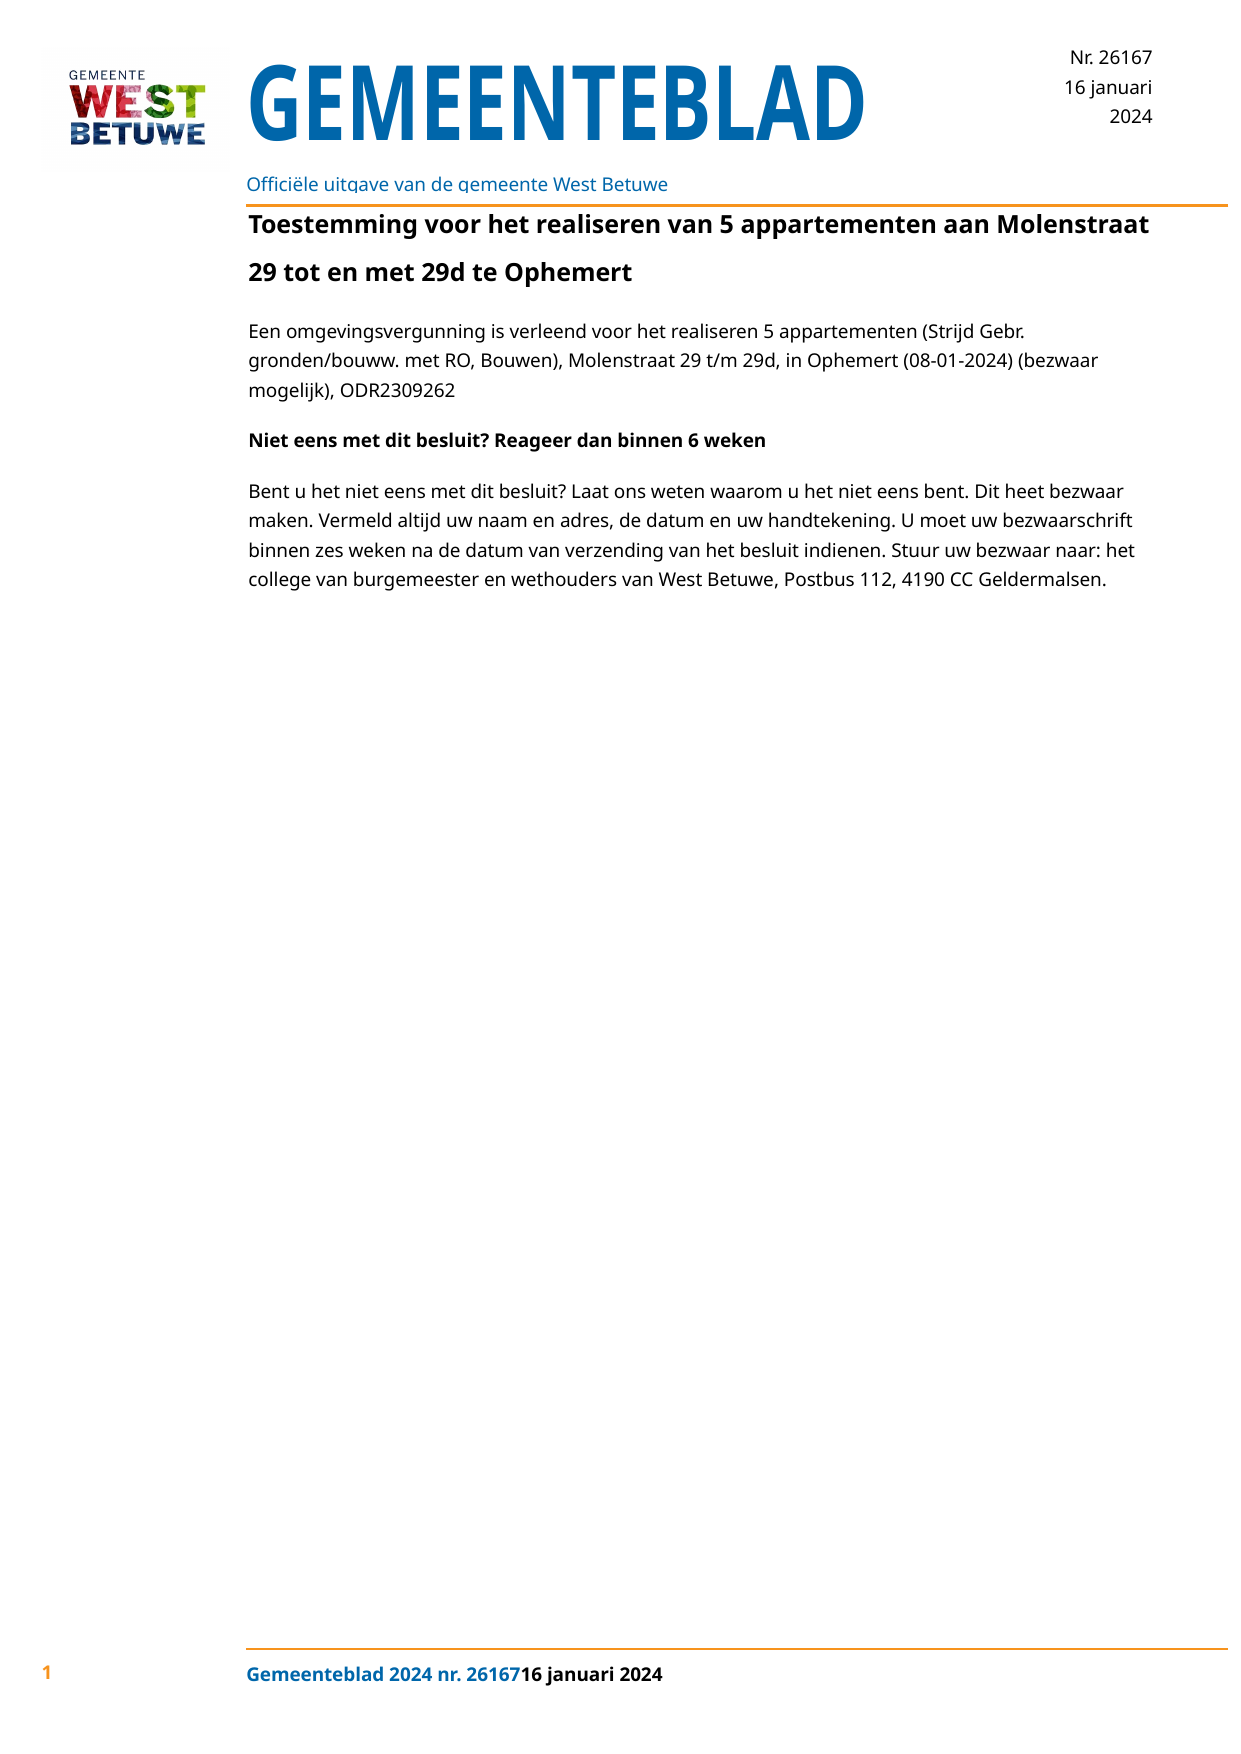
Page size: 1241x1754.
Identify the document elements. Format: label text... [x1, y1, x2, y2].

text Bent u het niet eens met dit besluit? Laat ons weten waarom u het niet eens bent. Dit heet bezwaar maken. Vermeld altijd uw naam en adres, de datum en uw handtekening. U moet uw bezwaarschrift binnen zes weken na de datum van verzending van het besluit indienen. Stuur uw bezwaar naar: het college van burgemeester en wethouders van West Betuwe, Postbus 112, 4190 CC Geldermalsen. [248, 478, 1152, 592]
text Een omgevingsvergunning is verleend voor het realiseren 5 appartementen (Strijd Gebr. gronden/bouww. met RO, Bouwen), Molenstraat 29 t/m 29d, in Ophemert (08-01-2024) (bezwaar mogelijk), ODR2309262 [248, 318, 1152, 403]
text Toestemming voor het realiseren van 5 appartementen aan Molenstraat 29 tot en met 29d te Ophemert [248, 207, 1152, 288]
picture [41, 47, 231, 172]
text Niet eens met dit besluit? Reageer dan binnen 6 weken [248, 427, 1152, 453]
